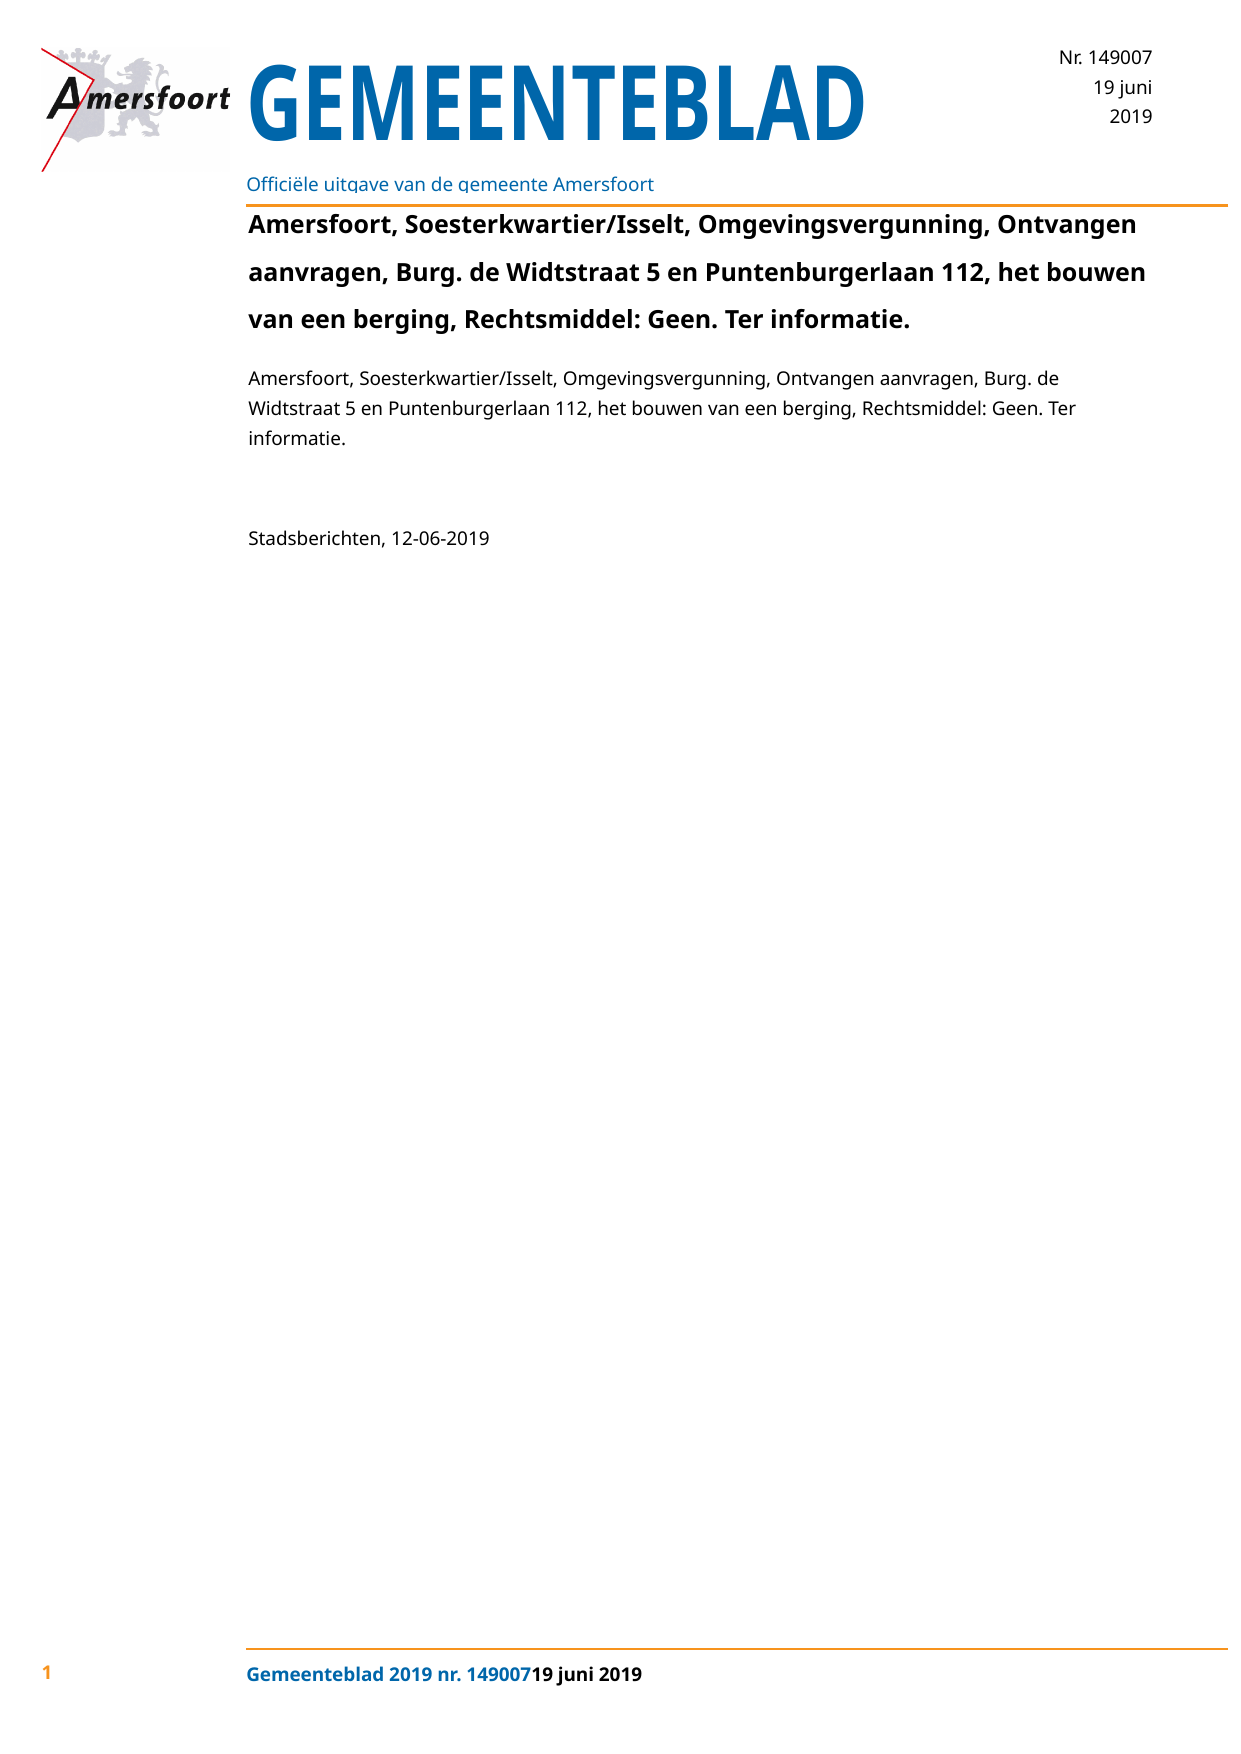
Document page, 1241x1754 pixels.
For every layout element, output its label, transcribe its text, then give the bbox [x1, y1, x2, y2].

text Stadsberichten, 12-06-2019 [248, 526, 1152, 551]
picture [41, 47, 231, 172]
text Amersfoort, Soesterkwartier/Isselt, Omgevingsvergunning, Ontvangen aanvragen, Burg. de Widtstraat 5 en Puntenburgerlaan 112, het bouwen van een berging, Rechtsmiddel: Geen. Ter informatie. [248, 366, 1152, 450]
text Amersfoort, Soesterkwartier/Isselt, Omgevingsvergunning, Ontvangen aanvragen, Burg. de Widtstraat 5 en Puntenburgerlaan 112, het bouwen van een berging, Rechtsmiddel: Geen. Ter informatie. [248, 207, 1152, 336]
